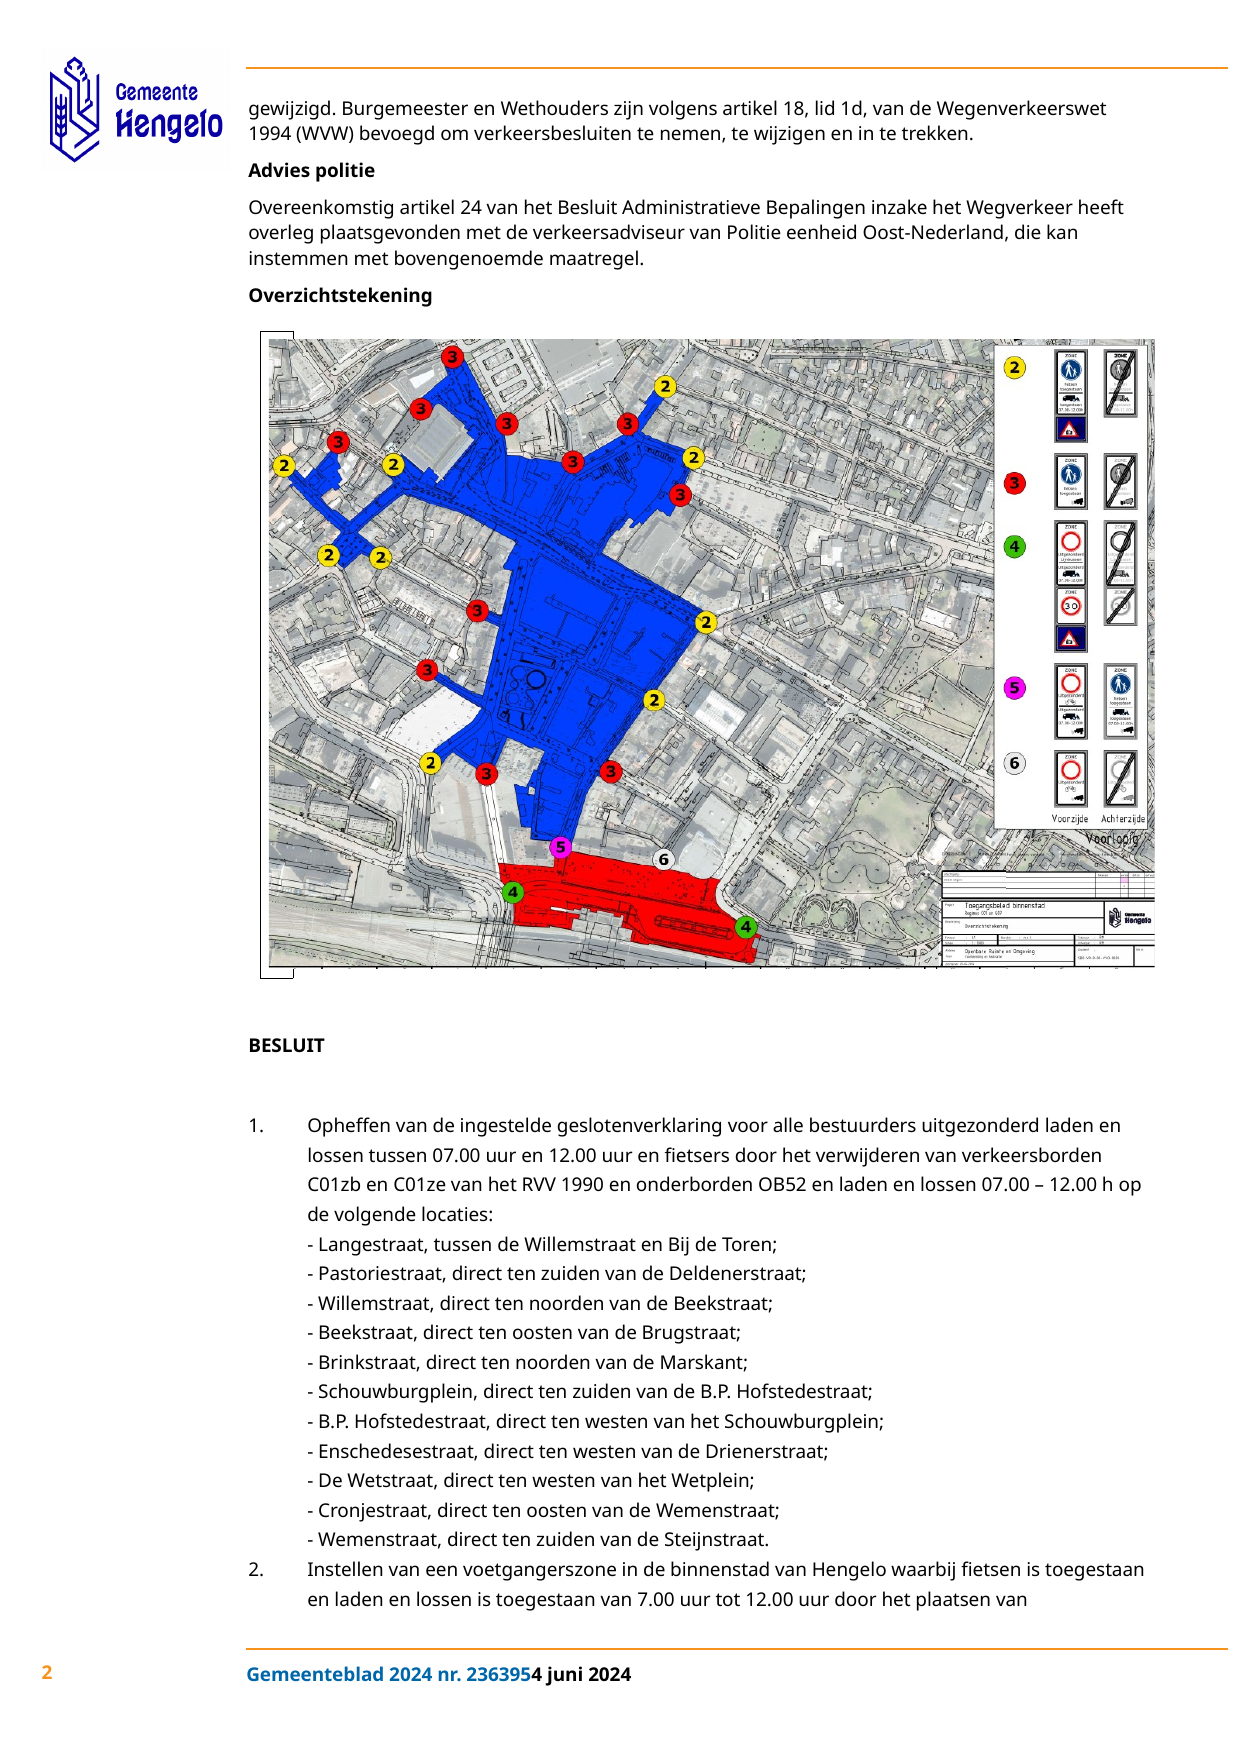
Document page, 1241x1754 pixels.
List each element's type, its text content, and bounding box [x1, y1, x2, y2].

list - Willemstraat, direct ten noorden van de Beekstraat; [248, 1290, 1152, 1316]
list Opheffen van de ingestelde geslotenverklaring voor alle bestuurders uitgezonderd laden en lossen tussen 07.00 uur en 12.00 uur en fietsers door het verwijderen van verkeersborden C01zb en C01ze van het RVV 1990 en onderborden OB52 en laden en lossen 07.00 – 12.00 h op de volgende locaties: [248, 1112, 1152, 1227]
list - Pastoriestraat, direct ten zuiden van de Deldenerstraat; [248, 1260, 1152, 1286]
list - De Wetstraat, direct ten westen van het Wetplein; [248, 1467, 1152, 1493]
list - Beekstraat, direct ten oosten van de Brugstraat; [248, 1319, 1152, 1345]
text gewijzigd. Burgemeester en Wethouders zijn volgens artikel 18, lid 1d, van de Wegenverkeerswet 1994 (WVW) bevoegd om verkeersbesluiten te nemen, te wijzigen en in te trekken. [248, 95, 1152, 146]
picture [268, 339, 1155, 969]
list - Wemenstraat, direct ten zuiden van de Steijnstraat. [248, 1527, 1152, 1552]
list - Cronjestraat, direct ten oosten van de Wemenstraat; [248, 1497, 1152, 1523]
list - Langestraat, tussen de Willemstraat en Bij de Toren; [248, 1231, 1152, 1256]
picture [41, 47, 231, 172]
list - Schouwburgplein, direct ten zuiden van de B.P. Hofstedestraat; [248, 1379, 1152, 1404]
list - B.P. Hofstedestraat, direct ten westen van het Schouwburgplein; [248, 1408, 1152, 1434]
text Overeenkomstig artikel 24 van het Besluit Administratieve Bepalingen inzake het Wegverkeer heeft overleg plaatsgevonden met de verkeersadviseur van Politie eenheid Oost-Nederland, die kan instemmen met bovengenoemde maatregel. [248, 194, 1152, 271]
text Advies politie [248, 157, 1152, 183]
text Overzichtstekening [248, 282, 1152, 308]
list Instellen van een voetgangerszone in de binnenstad van Hengelo waarbij fietsen is toegestaan en laden en lossen is toegestaan van 7.00 uur tot 12.00 uur door het plaatsen van [248, 1556, 1152, 1611]
list - Enschedesestraat, direct ten westen van de Drienerstraat; [248, 1438, 1152, 1463]
list - Brinkstraat, direct ten noorden van de Marskant; [248, 1349, 1152, 1375]
text BESLUIT [248, 1032, 1152, 1058]
